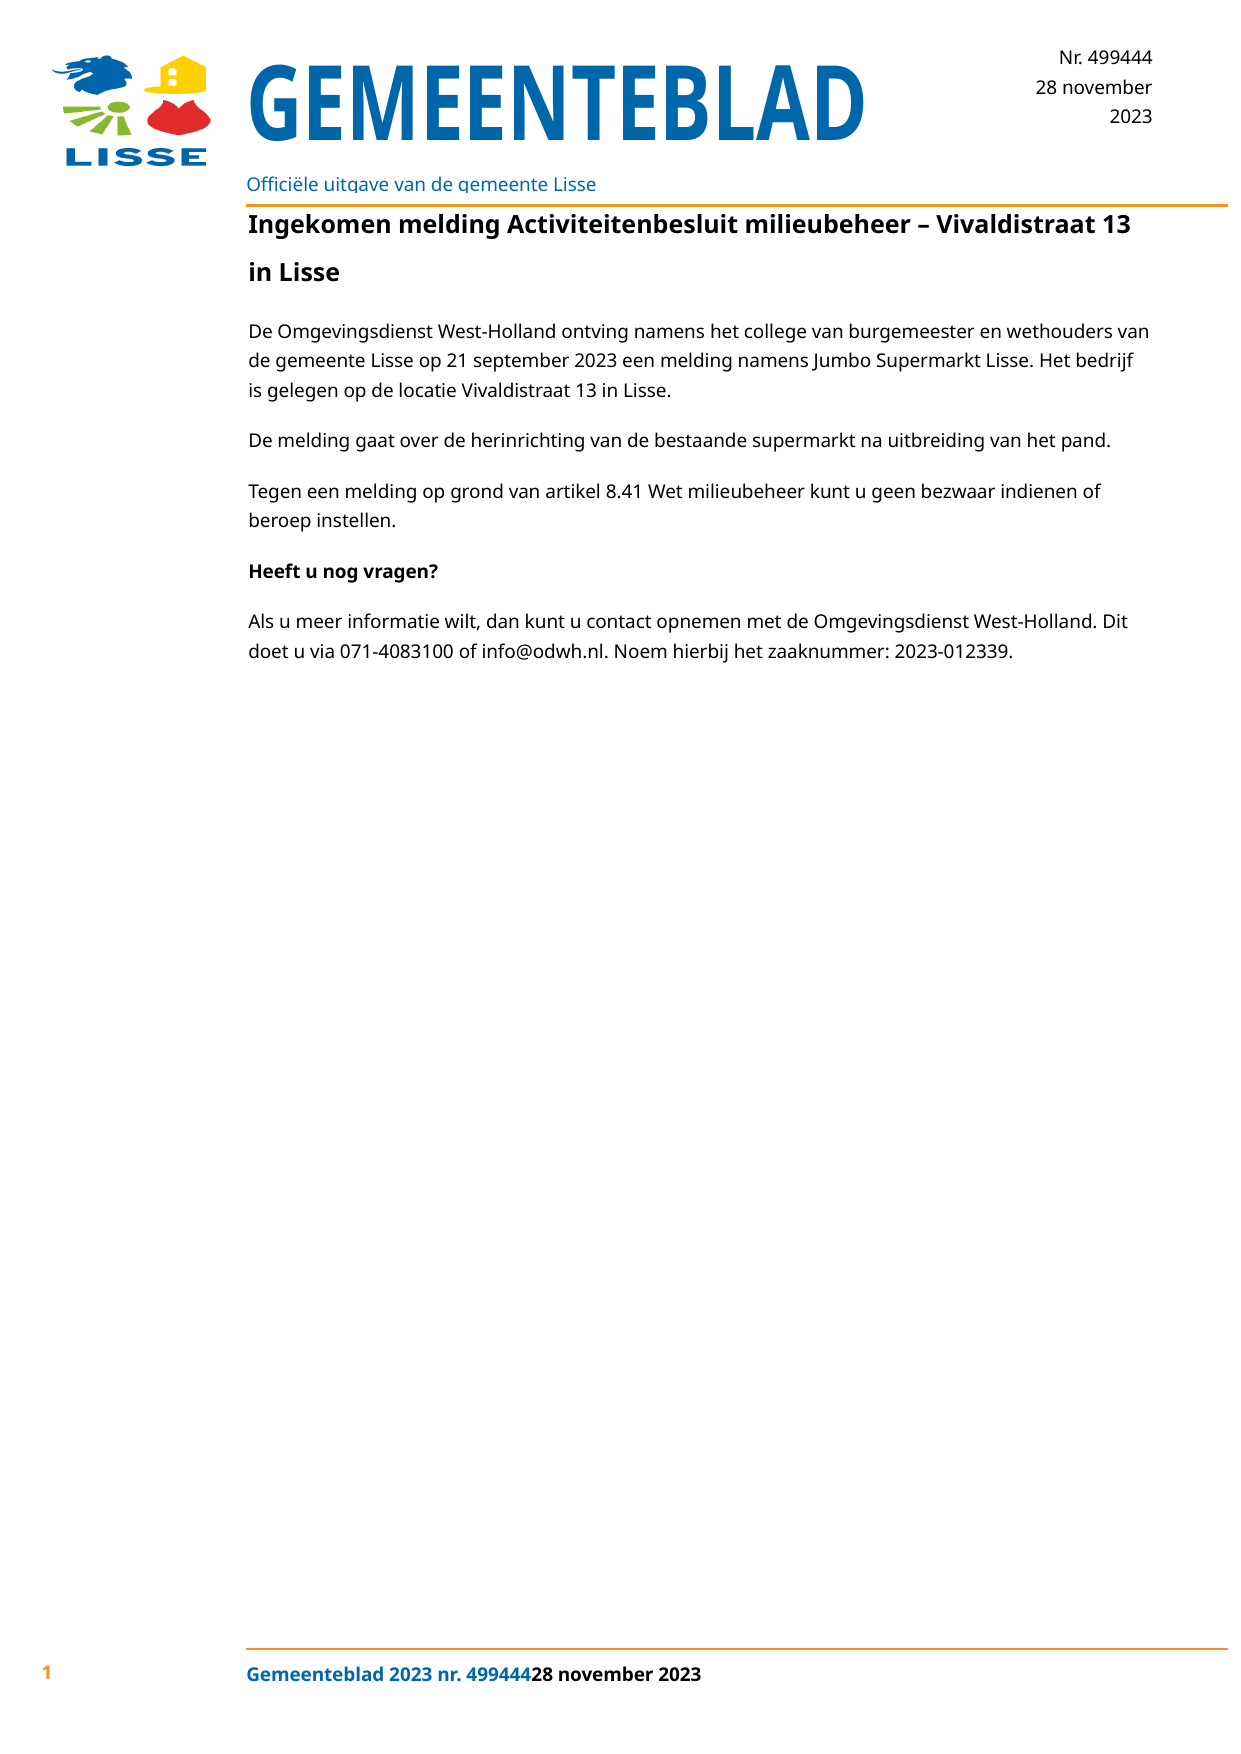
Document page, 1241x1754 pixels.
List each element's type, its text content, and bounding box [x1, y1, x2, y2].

text De Omgevingsdienst West-Holland ontving namens het college van burgemeester en wethouders van de gemeente Lisse op 21 september 2023 een melding namens Jumbo Supermarkt Lisse. Het bedrijf is gelegen op de locatie Vivaldistraat 13 in Lisse. [248, 318, 1152, 403]
text Heeft u nog vragen? [248, 558, 1152, 584]
text Ingekomen melding Activiteitenbesluit milieubeheer – Vivaldistraat 13 in Lisse [248, 207, 1152, 288]
picture [41, 47, 231, 172]
text Tegen een melding op grond van artikel 8.41 Wet milieubeheer kunt u geen bezwaar indienen of beroep instellen. [248, 478, 1152, 533]
text De melding gaat over de herinrichting van de bestaande supermarkt na uitbreiding van het pand. [248, 427, 1152, 453]
text Als u meer informatie wilt, dan kunt u contact opnemen met de Omgevingsdienst West-Holland. Dit doet u via 071-4083100 of info@odwh.nl. Noem hierbij het zaaknummer: 2023-012339. [248, 608, 1152, 664]
